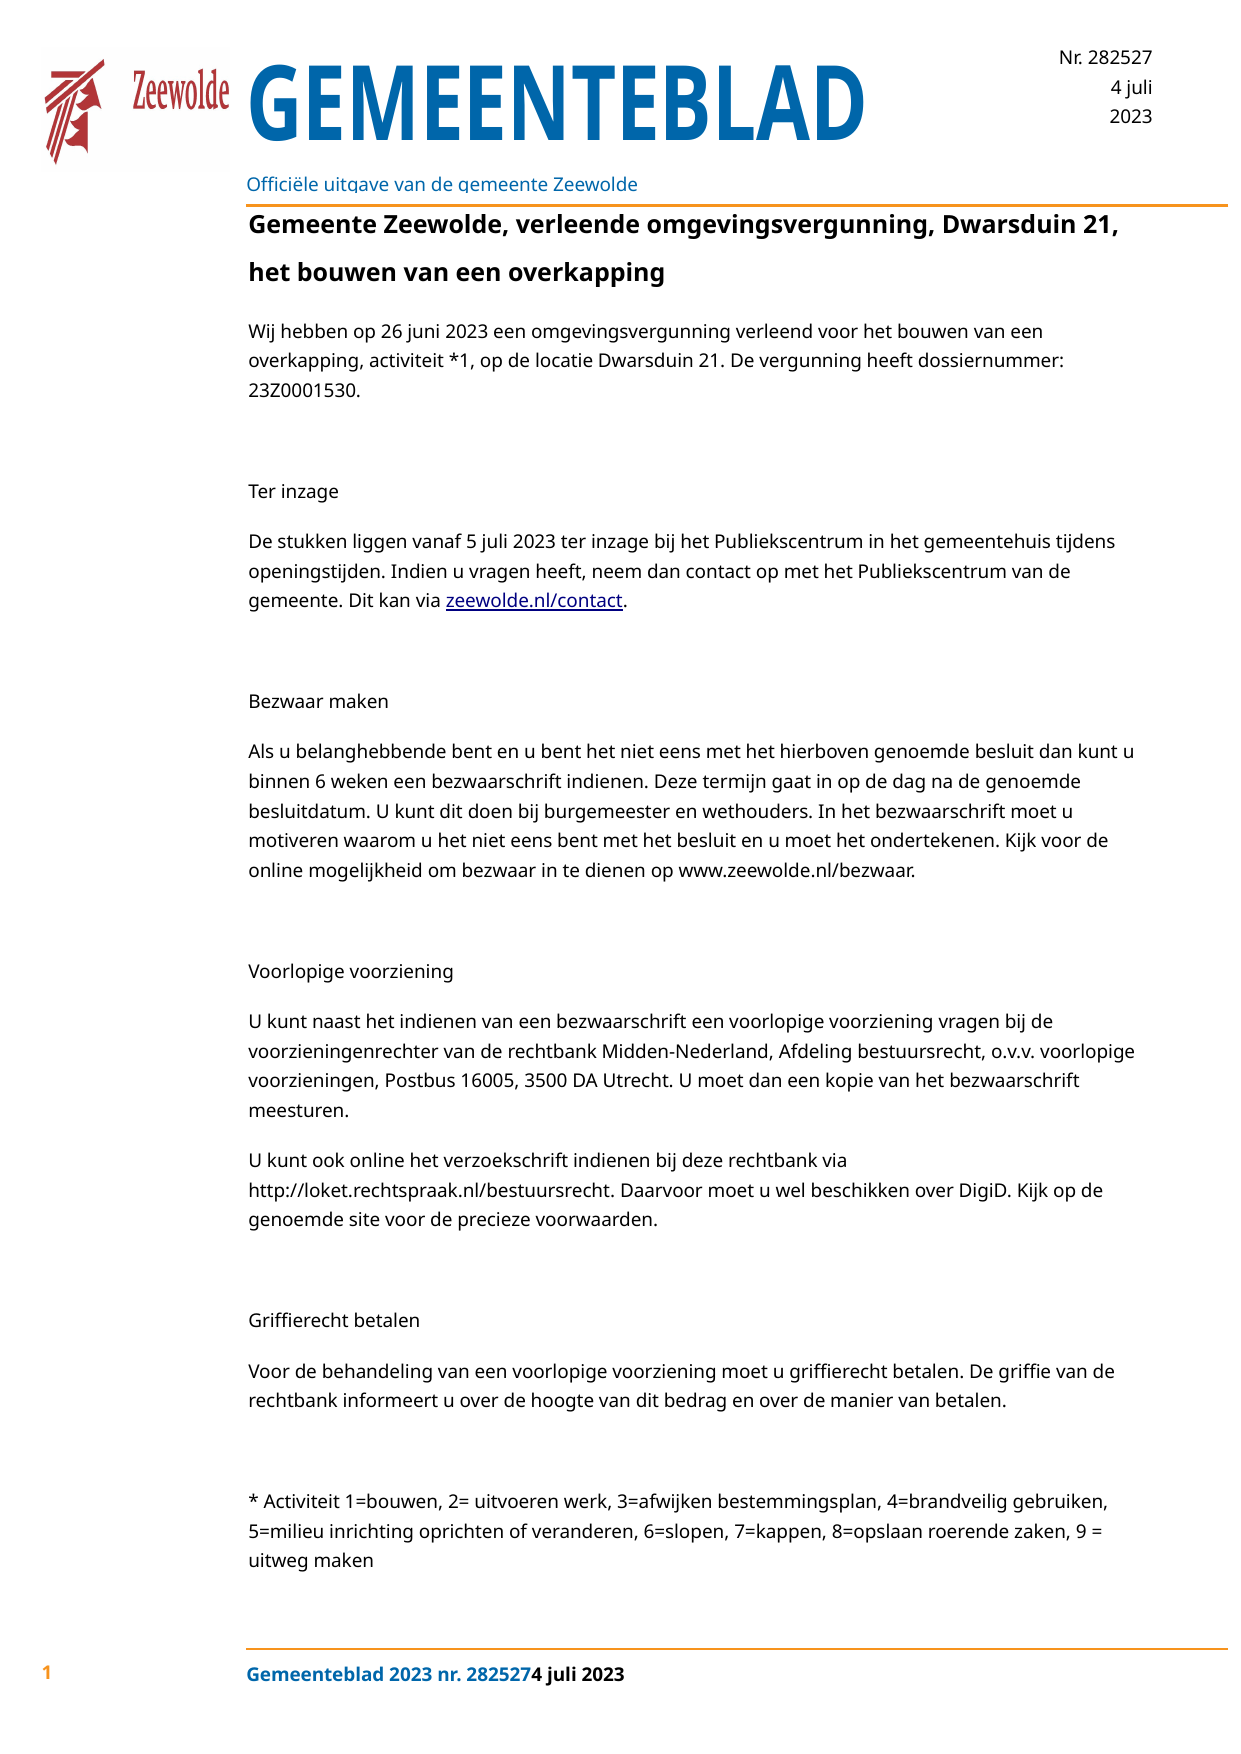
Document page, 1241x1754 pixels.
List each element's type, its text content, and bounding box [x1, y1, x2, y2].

text Voorlopige voorziening [248, 958, 1152, 984]
text U kunt naast het indienen van een bezwaarschrift een voorlopige voorziening vragen bij de voorzieningenrechter van de rechtbank Midden-Nederland, Afdeling bestuursrecht, o.v.v. voorlopige voorzieningen, Postbus 16005, 3500 DA Utrecht. U moet dan een kopie van het bezwaarschrift meesturen. [248, 1008, 1152, 1123]
text Griffierecht betalen [248, 1307, 1152, 1333]
text Bezwaar maken [248, 688, 1152, 714]
text De stukken liggen vanaf 5 juli 2023 ter inzage bij het Publiekscentrum in het gemeentehuis tijdens openingstijden. Indien u vragen heeft, neem dan contact op met het Publiekscentrum van de gemeente. Dit kan via zeewolde.nl/contact. [248, 528, 1152, 613]
text * Activiteit 1=bouwen, 2= uitvoeren werk, 3=afwijken bestemmingsplan, 4=brandveilig gebruiken, 5=milieu inrichting oprichten of veranderen, 6=slopen, 7=kappen, 8=opslaan roerende zaken, 9 = uitweg maken [248, 1488, 1152, 1573]
text Voor de behandeling van een voorlopige voorziening moet u griffierecht betalen. De griffie van de rechtbank informeert u over de hoogte van dit bedrag en over de manier van betalen. [248, 1358, 1152, 1413]
picture [41, 47, 231, 172]
text Als u belanghebbende bent en u bent het niet eens met het hierboven genoemde besluit dan kunt u binnen 6 weken een bezwaarschrift indienen. Deze termijn gaat in op de dag na de genoemde besluitdatum. U kunt dit doen bij burgemeester en wethouders. In het bezwaarschrift moet u motiveren waarom u het niet eens bent met het besluit en u moet het ondertekenen. Kijk voor de online mogelijkheid om bezwaar in te dienen op www.zeewolde.nl/bezwaar. [248, 739, 1152, 883]
text Gemeente Zeewolde, verleende omgevingsvergunning, Dwarsduin 21, het bouwen van een overkapping [248, 207, 1152, 288]
text Ter inzage [248, 478, 1152, 504]
text U kunt ook online het verzoekschrift indienen bij deze rechtbank via http://loket.rechtspraak.nl/bestuursrecht. Daarvoor moet u wel beschikken over DigiD. Kijk op de genoemde site voor de precieze voorwaarden. [248, 1147, 1152, 1232]
text Wij hebben op 26 juni 2023 een omgevingsvergunning verleend voor het bouwen van een overkapping, activiteit *1, op de locatie Dwarsduin 21. De vergunning heeft dossiernummer: 23Z0001530. [248, 318, 1152, 403]
